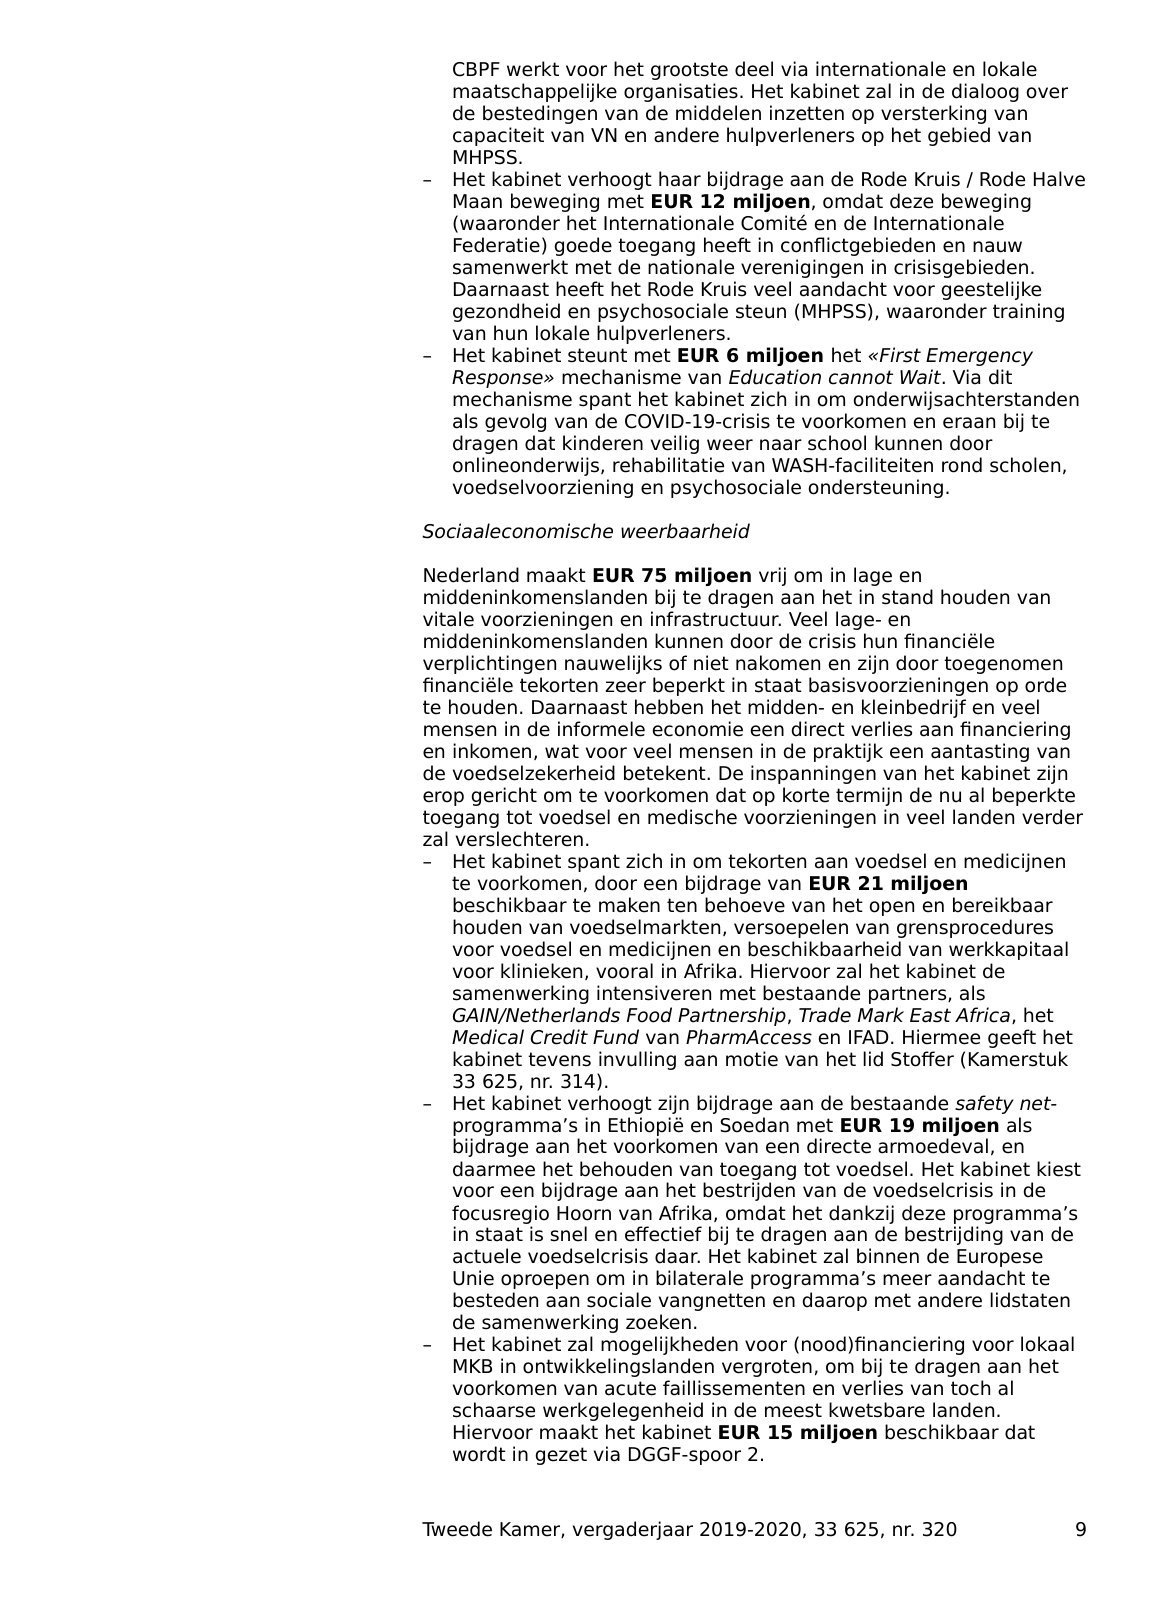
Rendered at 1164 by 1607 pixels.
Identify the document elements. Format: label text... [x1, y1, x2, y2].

text – Het kabinet spant zich in om tekorten aan voedsel en medicijnen te voorkomen, door een bijdrage van EUR 21 miljoen beschikbaar te maken ten behoeve van het open en bereikbaar houden van voedselmarkten, versoepelen van grensprocedures voor voedsel en medicijnen en beschikbaarheid van werkkapitaal voor klinieken, vooral in Afrika. Hiervoor zal het kabinet de samenwerking intensiveren met bestaande partners, als GAIN/Netherlands Food Partnership, Trade Mark East Africa, het Medical Credit Fund van PharmAccess en IFAD. Hiermee geeft het kabinet tevens invulling aan motie van het lid Stoffer (Kamerstuk 33 625, nr. 314). [422, 851, 1087, 1092]
text – Het kabinet steunt met EUR 6 miljoen het «First Emergency Response» mechanisme van Education cannot Wait. Via dit mechanisme spant het kabinet zich in om onderwijsachterstanden als gevolg van de COVID-19-crisis te voorkomen en eraan bij te dragen dat kinderen veilig weer naar school kunnen door onlineonderwijs, rehabilitatie van WASH-faciliteiten rond scholen, voedselvoorziening en psychosociale ondersteuning. [422, 345, 1087, 499]
subtitle Sociaaleconomische weerbaarheid [422, 521, 1087, 543]
text – Het kabinet verhoogt zijn bijdrage aan de bestaande safety net-programma’s in Ethiopië en Soedan met EUR 19 miljoen als bijdrage aan het voorkomen van een directe armoedeval, en daarmee het behouden van toegang tot voedsel. Het kabinet kiest voor een bijdrage aan het bestrijden van de voedselcrisis in de focusregio Hoorn van Afrika, omdat het dankzij deze programma’s in staat is snel en effectief bij te dragen aan de bestrijding van de actuele voedselcrisis daar. Het kabinet zal binnen de Europese Unie oproepen om in bilaterale programma’s meer aandacht te besteden aan sociale vangnetten en daarop met andere lidstaten de samenwerking zoeken. [422, 1092, 1087, 1334]
text – Het kabinet zal mogelijkheden voor (nood)financiering voor lokaal MKB in ontwikkelingslanden vergroten, om bij te dragen aan het voorkomen van acute faillissementen en verlies van toch al schaarse werkgelegenheid in de meest kwetsbare landen. Hiervoor maakt het kabinet EUR 15 miljoen beschikbaar dat wordt in gezet via DGGF-spoor 2. [422, 1334, 1087, 1466]
text Nederland maakt EUR 75 miljoen vrij om in lage en middeninkomenslanden bij te dragen aan het in stand houden van vitale voorzieningen en infrastructuur. Veel lage- en middeninkomenslanden kunnen door de crisis hun financiële verplichtingen nauwelijks of niet nakomen en zijn door toegenomen financiële tekorten zeer beperkt in staat basisvoorzieningen op orde te houden. Daarnaast hebben het midden- en kleinbedrijf en veel mensen in de informele economie een direct verlies aan financiering en inkomen, wat voor veel mensen in de praktijk een aantasting van de voedselzekerheid betekent. De inspanningen van het kabinet zijn erop gericht om te voorkomen dat op korte termijn de nu al beperkte toegang tot voedsel en medische voorzieningen in veel landen verder zal verslechteren. [422, 565, 1087, 851]
text – Het kabinet verhoogt haar bijdrage aan de Rode Kruis / Rode Halve Maan beweging met EUR 12 miljoen, omdat deze beweging (waaronder het Internationale Comité en de Internationale Federatie) goede toegang heeft in conflictgebieden en nauw samenwerkt met de nationale verenigingen in crisisgebieden. Daarnaast heeft het Rode Kruis veel aandacht voor geestelijke gezondheid en psychosociale steun (MHPSS), waaronder training van hun lokale hulpverleners. [422, 169, 1087, 345]
text CBPF werkt voor het grootste deel via internationale en lokale maatschappelijke organisaties. Het kabinet zal in de dialoog over de bestedingen van de middelen inzetten op versterking van capaciteit van VN en andere hulpverleners op het gebied van MHPSS. [422, 59, 1087, 169]
